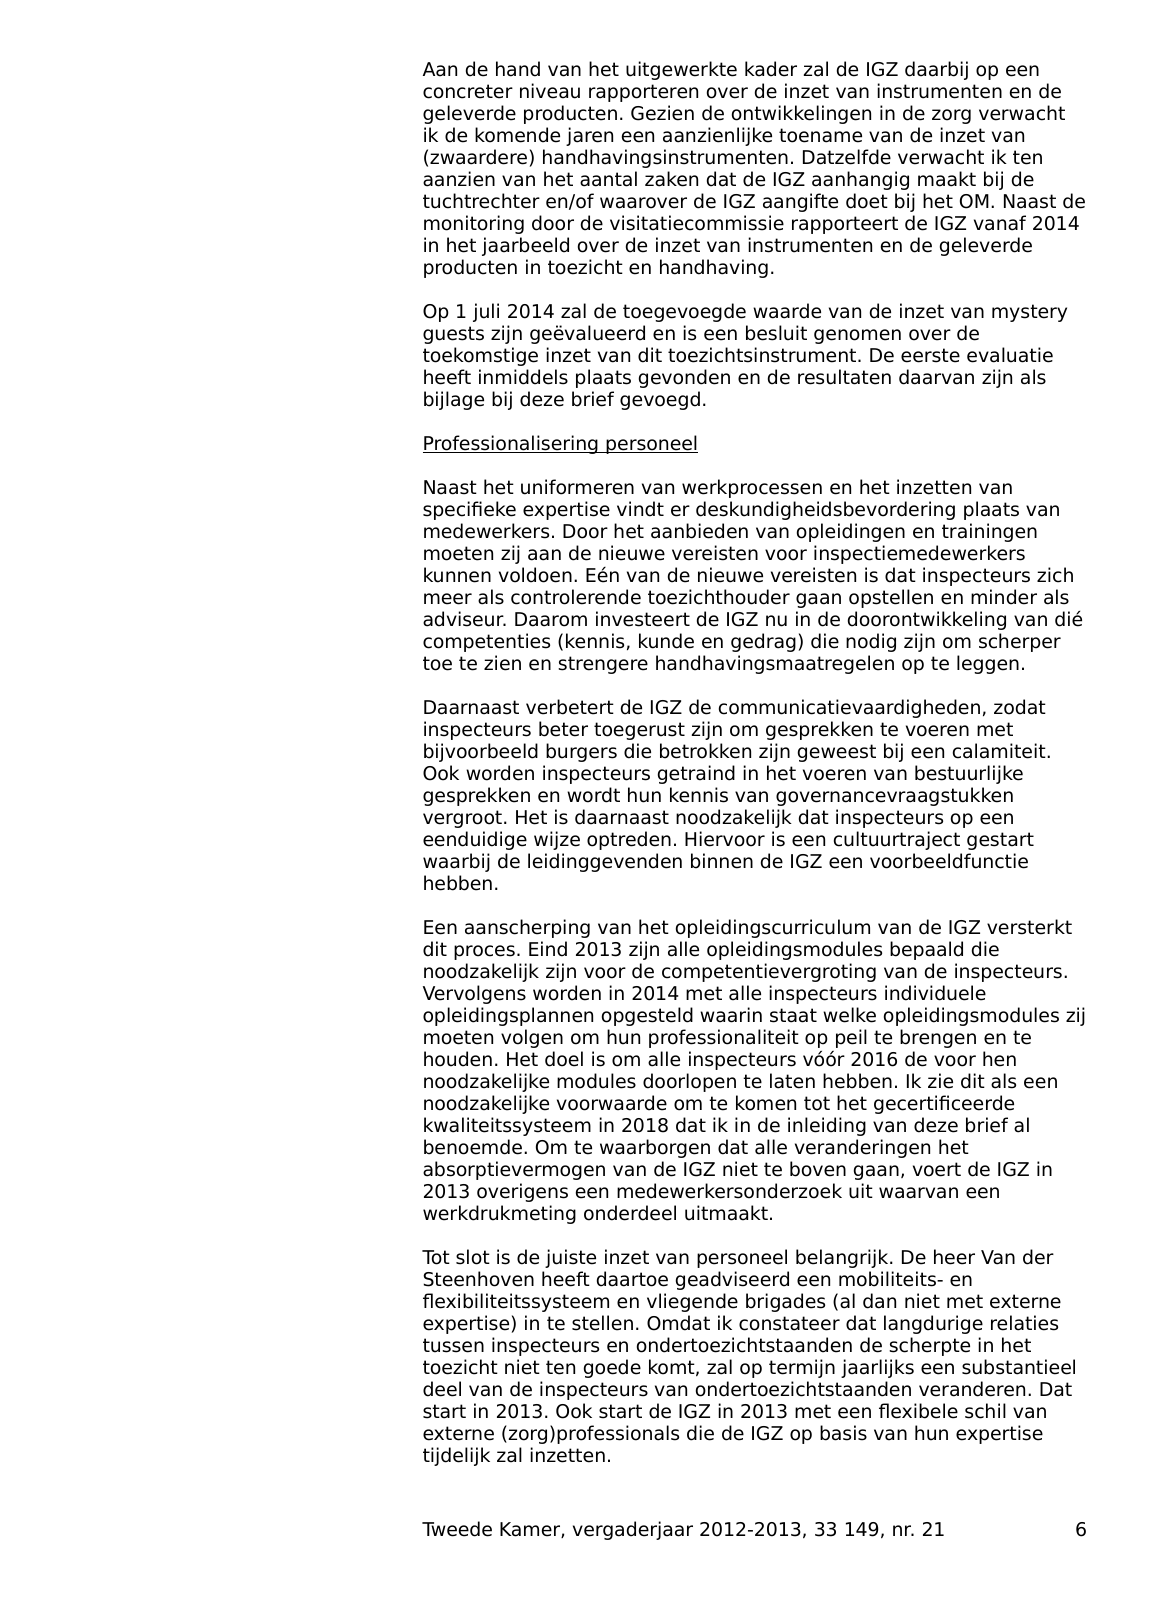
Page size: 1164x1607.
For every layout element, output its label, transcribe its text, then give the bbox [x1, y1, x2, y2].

text Een aanscherping van het opleidingscurriculum van de IGZ versterkt dit proces. Eind 2013 zijn alle opleidingsmodules bepaald die noodzakelijk zijn voor de competentievergroting van de inspecteurs. Vervolgens worden in 2014 met alle inspecteurs individuele opleidingsplannen opgesteld waarin staat welke opleidingsmodules zij moeten volgen om hun professionaliteit op peil te brengen en te houden. Het doel is om alle inspecteurs vóór 2016 de voor hen noodzakelijke modules doorlopen te laten hebben. Ik zie dit als een noodzakelijke voorwaarde om te komen tot het gecertificeerde kwaliteitssysteem in 2018 dat ik in de inleiding van deze brief al benoemde. Om te waarborgen dat alle veranderingen het absorptievermogen van de IGZ niet te boven gaan, voert de IGZ in 2013 overigens een medewerkersonderzoek uit waarvan een werkdrukmeting onderdeel uitmaakt. [422, 917, 1087, 1225]
text Daarnaast verbetert de IGZ de communicatievaardigheden, zodat inspecteurs beter toegerust zijn om gesprekken te voeren met bijvoorbeeld burgers die betrokken zijn geweest bij een calamiteit. Ook worden inspecteurs getraind in het voeren van bestuurlijke gesprekken en wordt hun kennis van governancevraagstukken vergroot. Het is daarnaast noodzakelijk dat inspecteurs op een eenduidige wijze optreden. Hiervoor is een cultuurtraject gestart waarbij de leidinggevenden binnen de IGZ een voorbeeldfunctie hebben. [422, 697, 1087, 895]
subtitle Professionalisering personeel [422, 433, 1087, 455]
text Tot slot is de juiste inzet van personeel belangrijk. De heer Van der Steenhoven heeft daartoe geadviseerd een mobiliteits- en flexibiliteitssysteem en vliegende brigades (al dan niet met externe expertise) in te stellen. Omdat ik constateer dat langdurige relaties tussen inspecteurs en ondertoezichtstaanden de scherpte in het toezicht niet ten goede komt, zal op termijn jaarlijks een substantieel deel van de inspecteurs van ondertoezichtstaanden veranderen. Dat start in 2013. Ook start de IGZ in 2013 met een flexibele schil van externe (zorg)professionals die de IGZ op basis van hun expertise tijdelijk zal inzetten. [422, 1247, 1087, 1467]
text Aan de hand van het uitgewerkte kader zal de IGZ daarbij op een concreter niveau rapporteren over de inzet van instrumenten en de geleverde producten. Gezien de ontwikkelingen in de zorg verwacht ik de komende jaren een aanzienlijke toename van de inzet van (zwaardere) handhavingsinstrumenten. Datzelfde verwacht ik ten aanzien van het aantal zaken dat de IGZ aanhangig maakt bij de tuchtrechter en/of waarover de IGZ aangifte doet bij het OM. Naast de monitoring door de visitatiecommissie rapporteert de IGZ vanaf 2014 in het jaarbeeld over de inzet van instrumenten en de geleverde producten in toezicht en handhaving. [422, 59, 1087, 279]
text Naast het uniformeren van werkprocessen en het inzetten van specifieke expertise vindt er deskundigheidsbevordering plaats van medewerkers. Door het aanbieden van opleidingen en trainingen moeten zij aan de nieuwe vereisten voor inspectiemedewerkers kunnen voldoen. Eén van de nieuwe vereisten is dat inspecteurs zich meer als controlerende toezichthouder gaan opstellen en minder als adviseur. Daarom investeert de IGZ nu in de doorontwikkeling van dié competenties (kennis, kunde en gedrag) die nodig zijn om scherper toe te zien en strengere handhavingsmaatregelen op te leggen. [422, 477, 1087, 675]
text Op 1 juli 2014 zal de toegevoegde waarde van de inzet van mystery guests zijn geëvalueerd en is een besluit genomen over de toekomstige inzet van dit toezichtsinstrument. De eerste evaluatie heeft inmiddels plaats gevonden en de resultaten daarvan zijn als bijlage bij deze brief gevoegd. [422, 301, 1087, 411]
